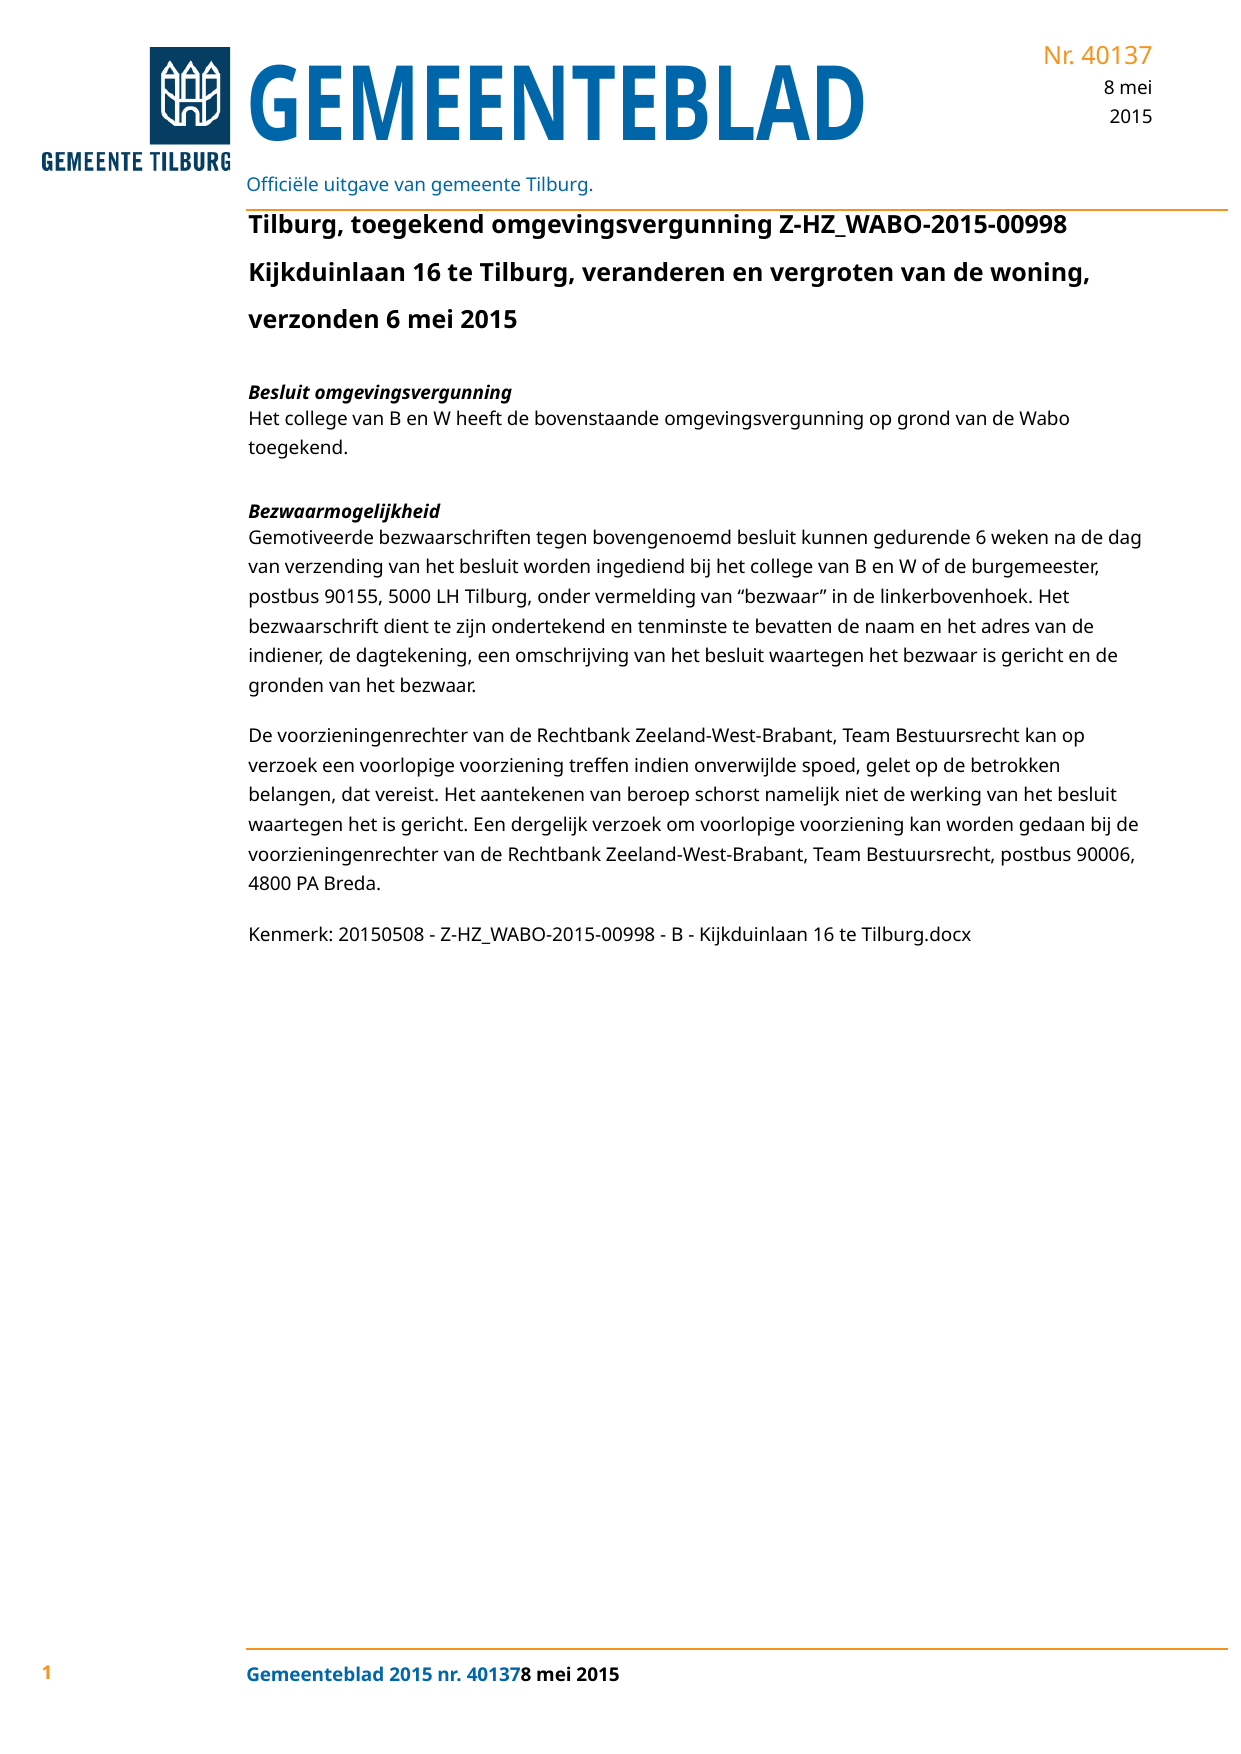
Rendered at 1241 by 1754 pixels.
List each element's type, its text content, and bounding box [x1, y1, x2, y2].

picture [41, 47, 231, 172]
text Tilburg, toegekend omgevingsvergunning Z-HZ_WABO-2015-00998 Kijkduinlaan 16 te Tilburg, veranderen en vergroten van de woning, verzonden 6 mei 2015 [248, 211, 1152, 336]
text Kenmerk: 20150508 - Z-HZ_WABO-2015-00998 - B - Kijkduinlaan 16 te Tilburg.docx [248, 921, 1152, 946]
text Het college van B en W heeft de bovenstaande omgevingsvergunning op grond van de Wabo toegekend. [248, 405, 1152, 460]
text Besluit omgevingsvergunning [248, 379, 1152, 405]
text Gemotiveerde bezwaarschriften tegen bovengenoemd besluit kunnen gedurende 6 weken na de dag van verzending van het besluit worden ingediend bij het college van B en W of de burgemeester, postbus 90155, 5000 LH Tilburg, onder vermelding van “bezwaar” in de linkerbovenhoek. Het bezwaarschrift dient te zijn ondertekend en tenminste te bevatten de naam en het adres van de indiener, de dagtekening, een omschrijving van het besluit waartegen het bezwaar is gericht en de gronden van het bezwaar. [248, 524, 1152, 698]
text Bezwaarmogelijkheid [248, 498, 1152, 524]
text De voorzieningenrechter van de Rechtbank Zeeland-West-Brabant, Team Bestuursrecht kan op verzoek een voorlopige voorziening treffen indien onverwijlde spoed, gelet op de betrokken belangen, dat vereist. Het aantekenen van beroep schorst namelijk niet de werking van het besluit waartegen het is gericht. Een dergelijk verzoek om voorlopige voorziening kan worden gedaan bij de voorzieningenrechter van de Rechtbank Zeeland-West-Brabant, Team Bestuursrecht, postbus 90006, 4800 PA Breda. [248, 722, 1152, 896]
